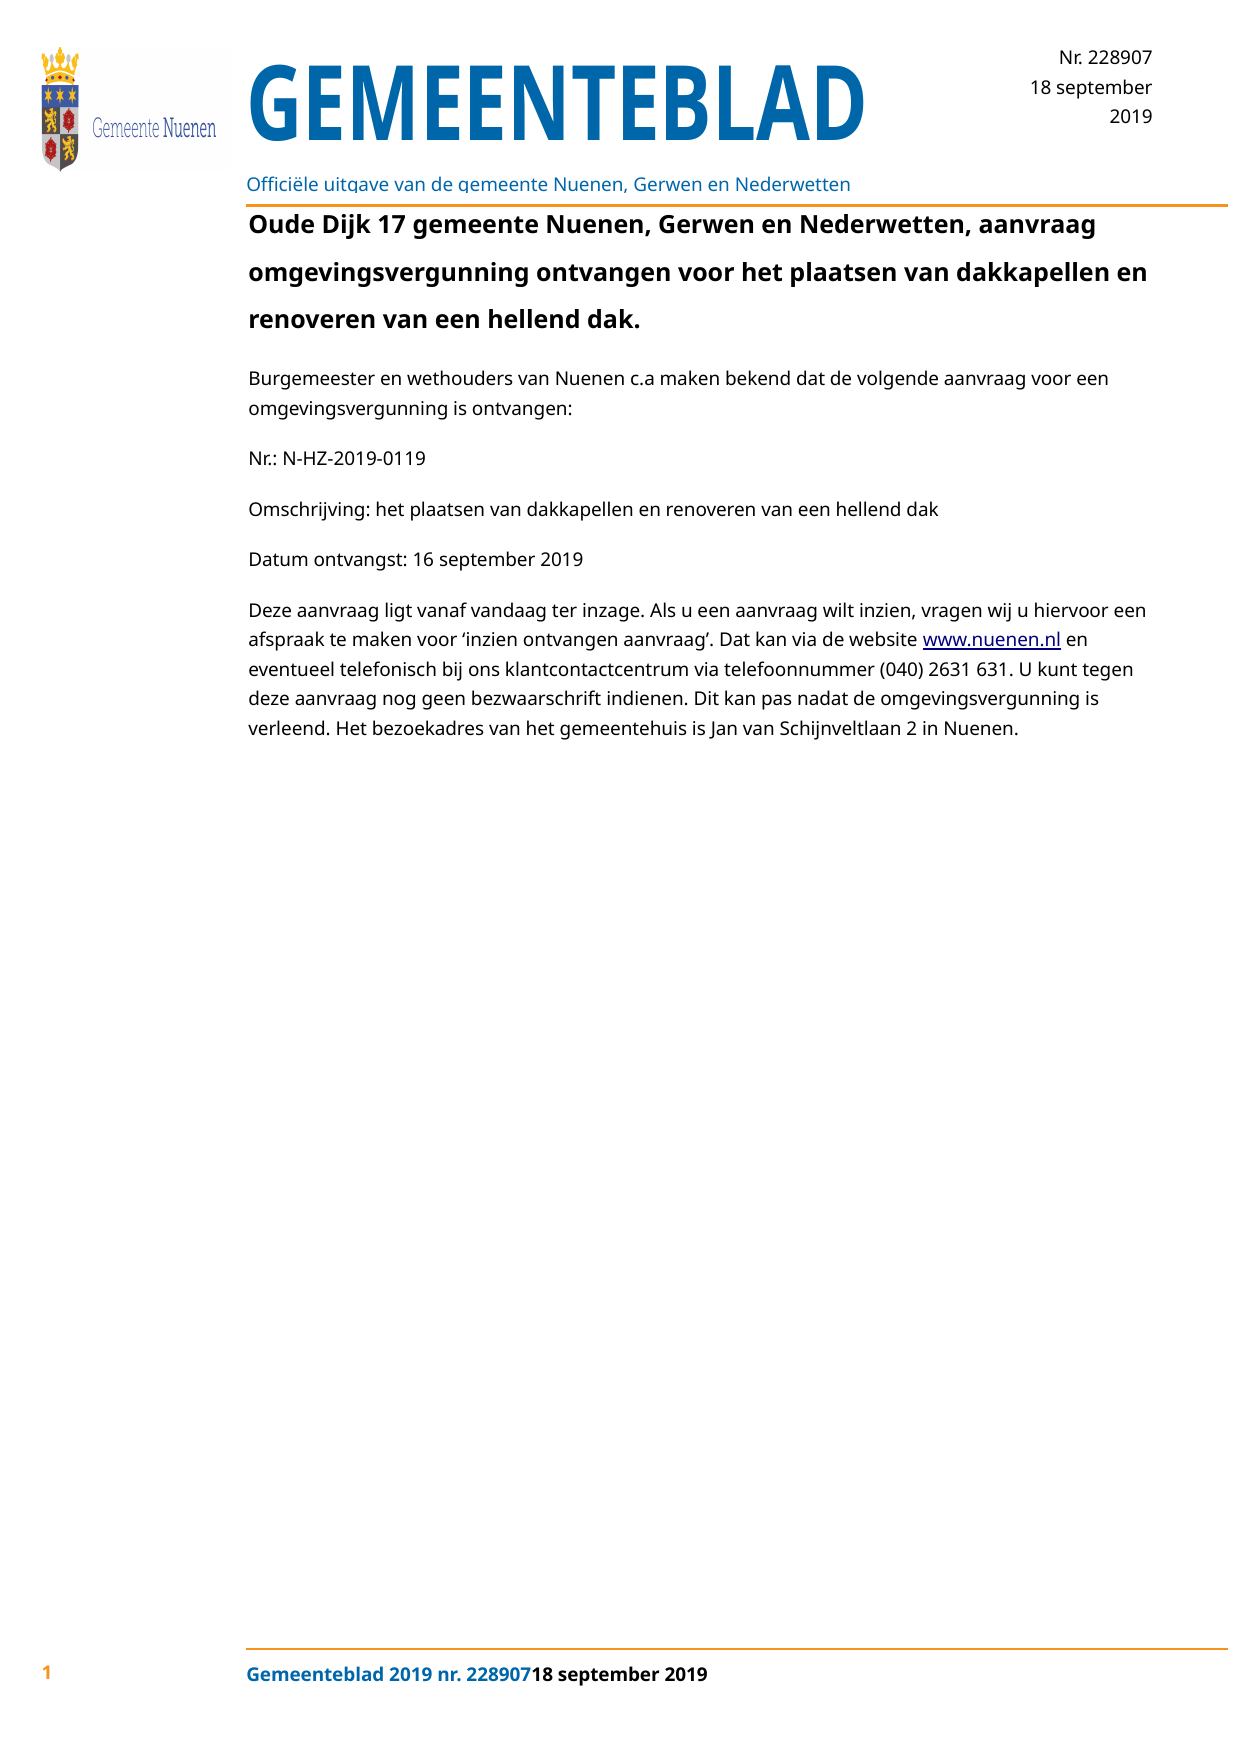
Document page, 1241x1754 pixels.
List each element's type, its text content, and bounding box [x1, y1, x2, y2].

text Nr.: N-HZ-2019-0119 [248, 446, 1152, 471]
text Deze aanvraag ligt vanaf vandaag ter inzage. Als u een aanvraag wilt inzien, vragen wij u hiervoor een afspraak te maken voor ‘inzien ontvangen aanvraag’. Dat kan via de website www.nuenen.nl en eventueel telefonisch bij ons klantcontactcentrum via telefoonnummer (040) 2631 631. U kunt tegen deze aanvraag nog geen bezwaarschrift indienen. Dit kan pas nadat de omgevingsvergunning is verleend. Het bezoekadres van het gemeentehuis is Jan van Schijnveltlaan 2 in Nuenen. [248, 597, 1152, 741]
picture [41, 47, 231, 172]
text Datum ontvangst: 16 september 2019 [248, 546, 1152, 572]
text Omschrijving: het plaatsen van dakkapellen en renoveren van een hellend dak [248, 496, 1152, 522]
text Burgemeester en wethouders van Nuenen c.a maken bekend dat de volgende aanvraag voor een omgevingsvergunning is ontvangen: [248, 366, 1152, 421]
text Oude Dijk 17 gemeente Nuenen, Gerwen en Nederwetten, aanvraag omgevingsvergunning ontvangen voor het plaatsen van dakkapellen en renoveren van een hellend dak. [248, 207, 1152, 336]
